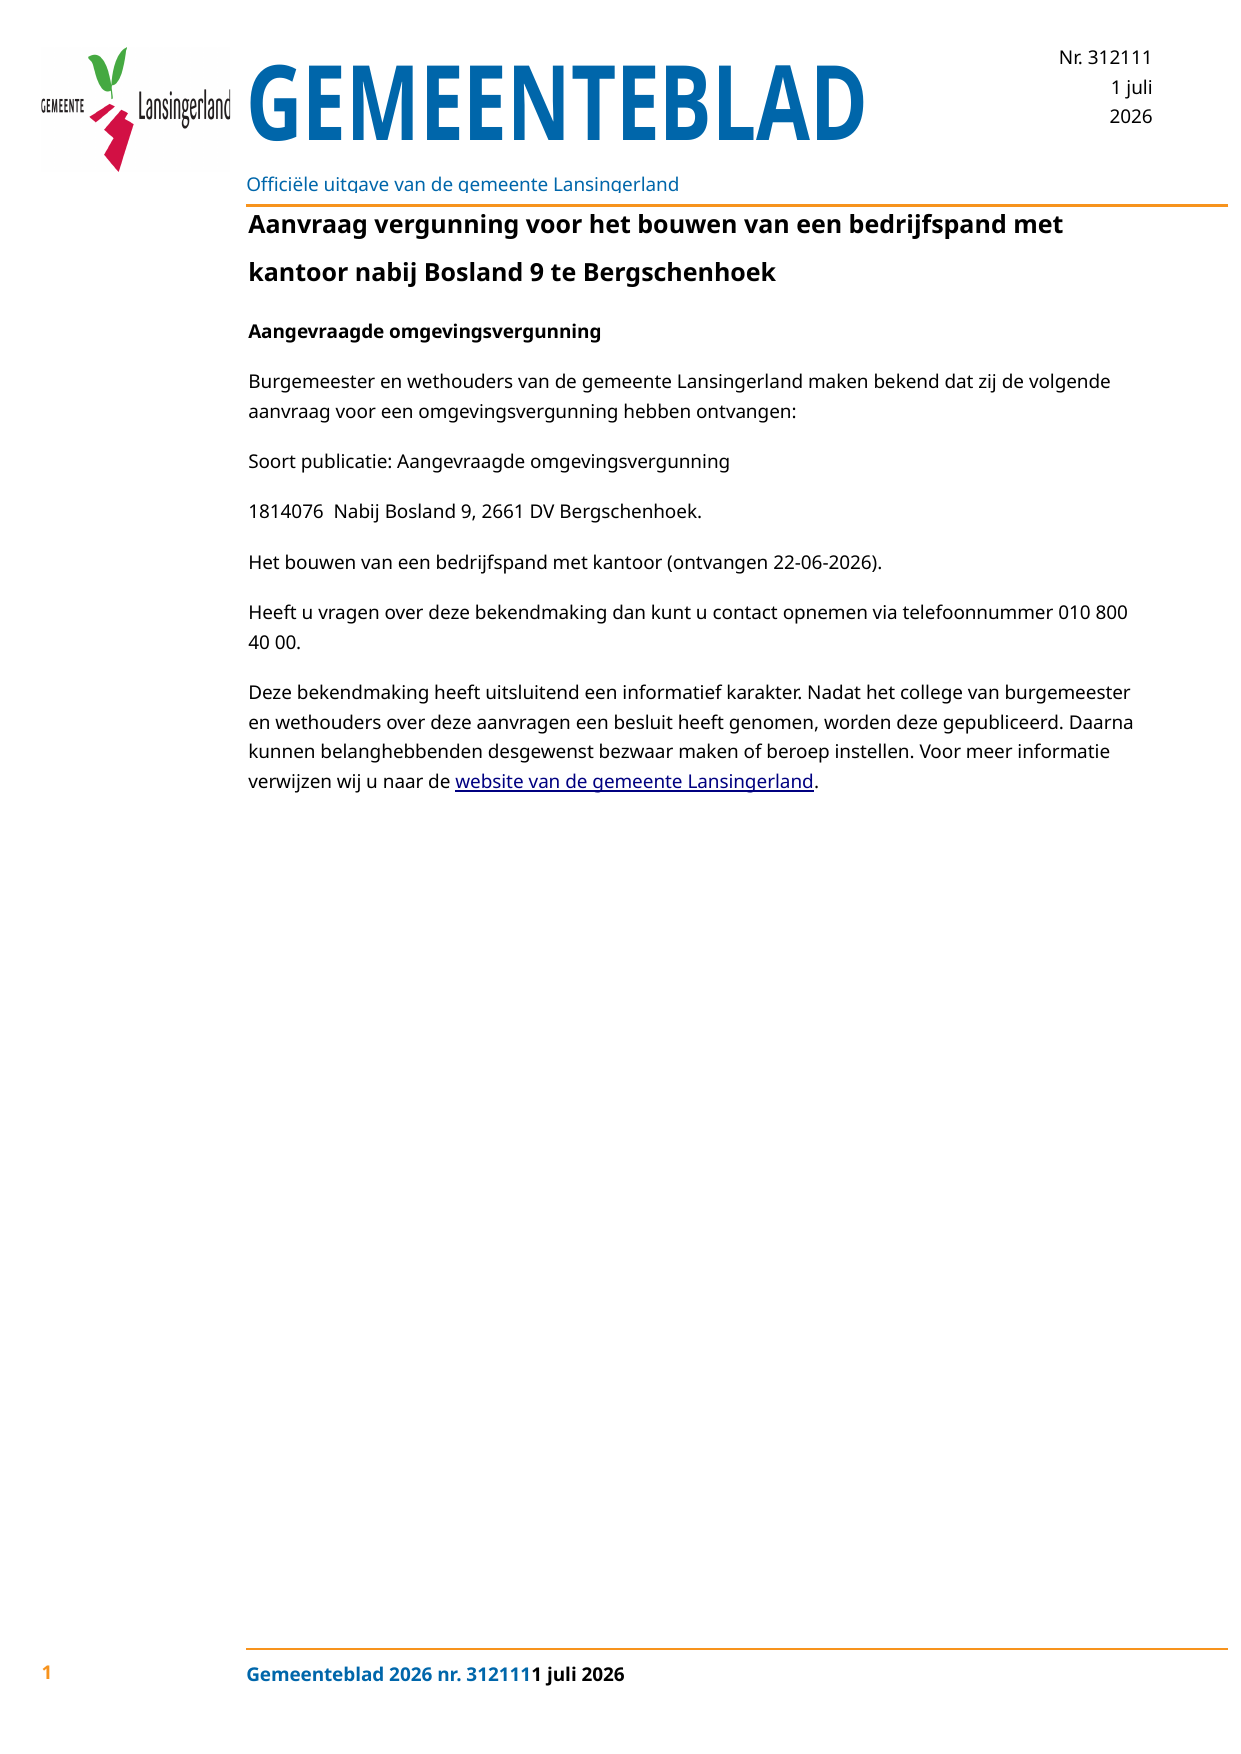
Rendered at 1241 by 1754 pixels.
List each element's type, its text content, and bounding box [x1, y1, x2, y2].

text Aanvraag vergunning voor het bouwen van een bedrijfspand met kantoor nabij Bosland 9 te Bergschenhoek [248, 207, 1152, 288]
text Soort publicatie: Aangevraagde omgevingsvergunning [248, 448, 1152, 474]
picture [41, 47, 231, 172]
text 1814076 Nabij Bosland 9, 2661 DV Bergschenhoek. [248, 499, 1152, 524]
text Heeft u vragen over deze bekendmaking dan kunt u contact opnemen via telefoonnummer 010 800 40 00. [248, 599, 1152, 655]
text Burgemeester en wethouders van de gemeente Lansingerland maken bekend dat zij de volgende aanvraag voor een omgevingsvergunning hebben ontvangen: [248, 368, 1152, 424]
text Deze bekendmaking heeft uitsluitend een informatief karakter. Nadat het college van burgemeester en wethouders over deze aanvragen een besluit heeft genomen, worden deze gepubliceerd. Daarna kunnen belanghebbenden desgewenst bezwaar maken of beroep instellen. Voor meer informatie verwijzen wij u naar de website van de gemeente Lansingerland. [248, 679, 1152, 794]
text Het bouwen van een bedrijfspand met kantoor (ontvangen 22-06-2026). [248, 549, 1152, 575]
text Aangevraagde omgevingsvergunning [248, 318, 1152, 344]
